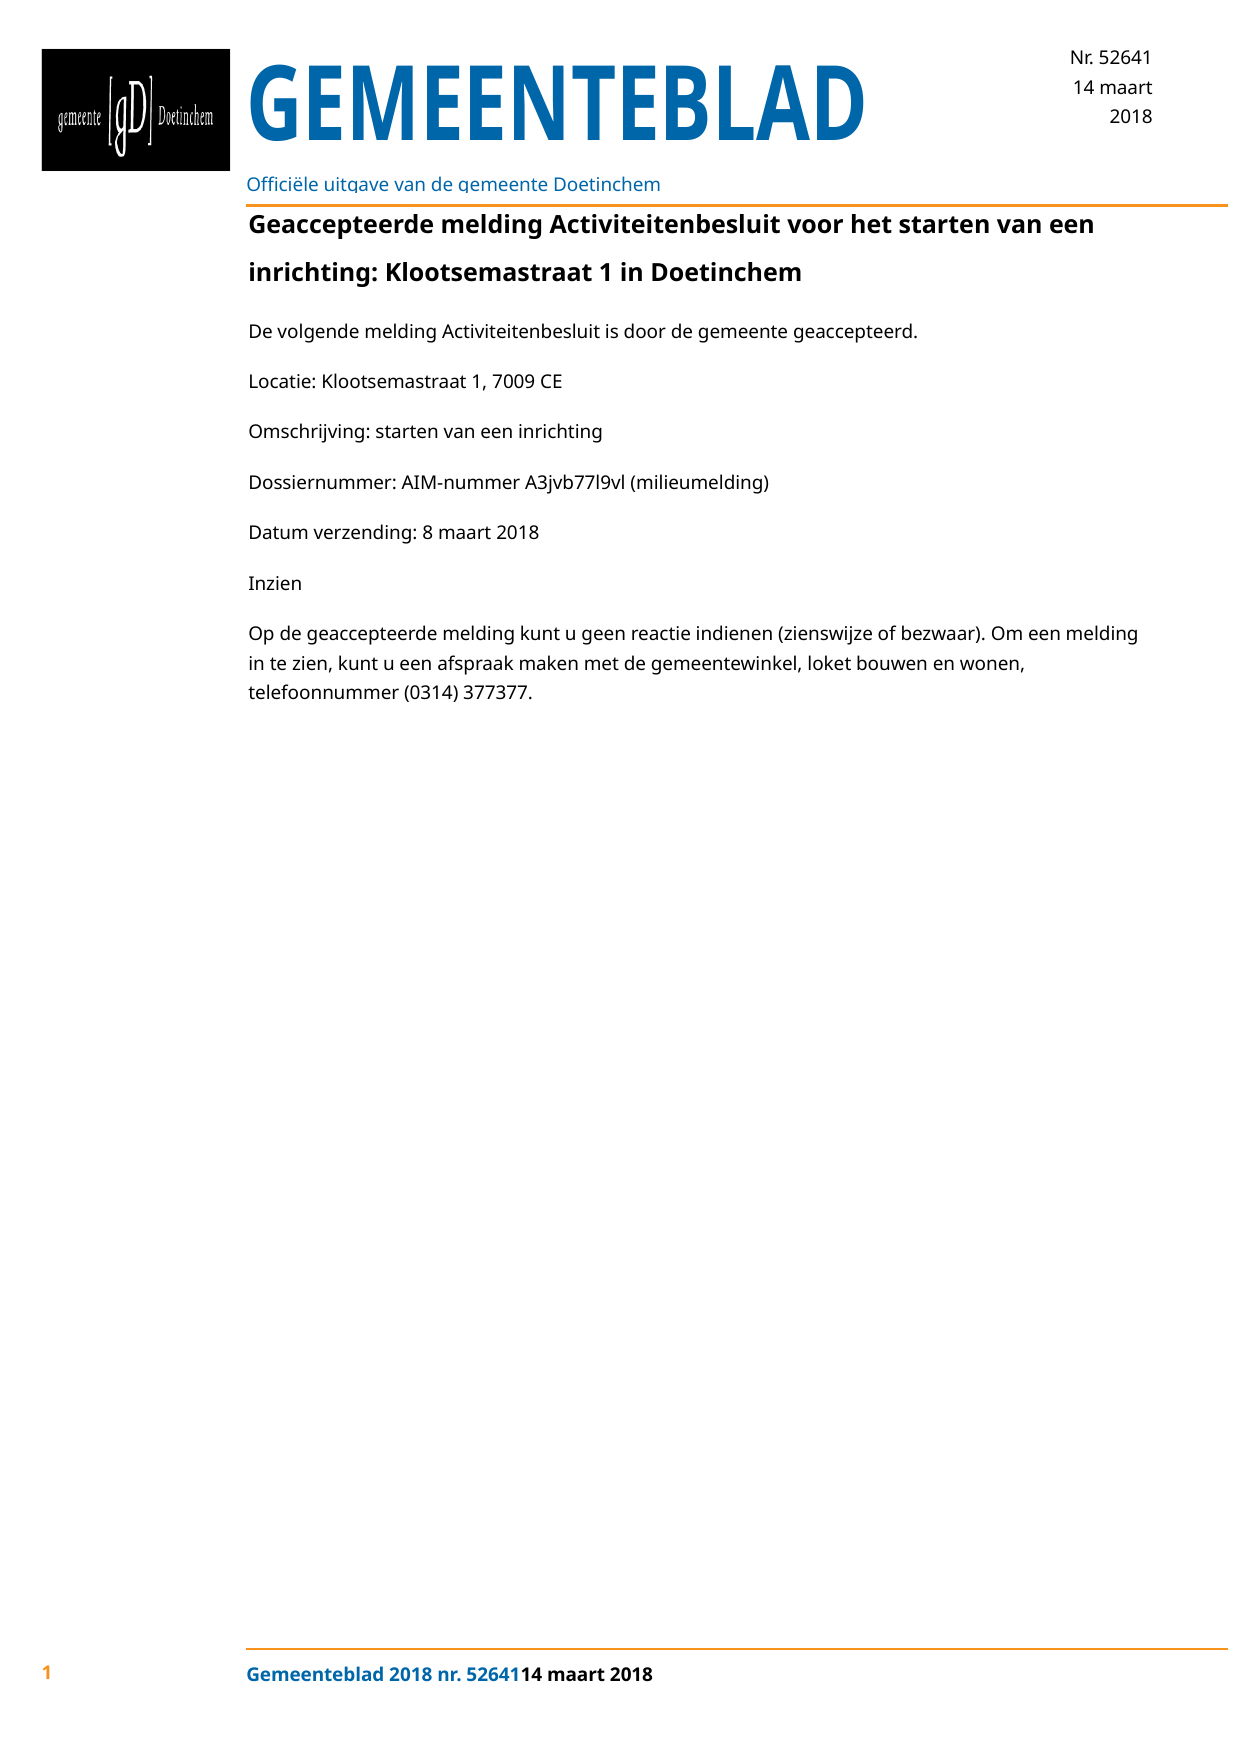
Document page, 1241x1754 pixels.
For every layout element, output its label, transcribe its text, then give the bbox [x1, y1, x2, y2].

text Dossiernummer: AIM-nummer A3jvb77l9vl (milieumelding) [248, 469, 1152, 495]
text Geaccepteerde melding Activiteitenbesluit voor het starten van een inrichting: Klootsemastraat 1 in Doetinchem [248, 207, 1152, 288]
text Inzien [248, 570, 1152, 596]
text Omschrijving: starten van een inrichting [248, 419, 1152, 444]
text Datum verzending: 8 maart 2018 [248, 519, 1152, 545]
text Locatie: Klootsemastraat 1, 7009 CE [248, 368, 1152, 394]
text De volgende melding Activiteitenbesluit is door de gemeente geaccepteerd. [248, 318, 1152, 344]
text Op de geaccepteerde melding kunt u geen reactie indienen (zienswijze of bezwaar). Om een melding in te zien, kunt u een afspraak maken met de gemeentewinkel, loket bouwen en wonen, telefoonnummer (0314) 377377. [248, 620, 1152, 705]
picture [41, 47, 231, 172]
